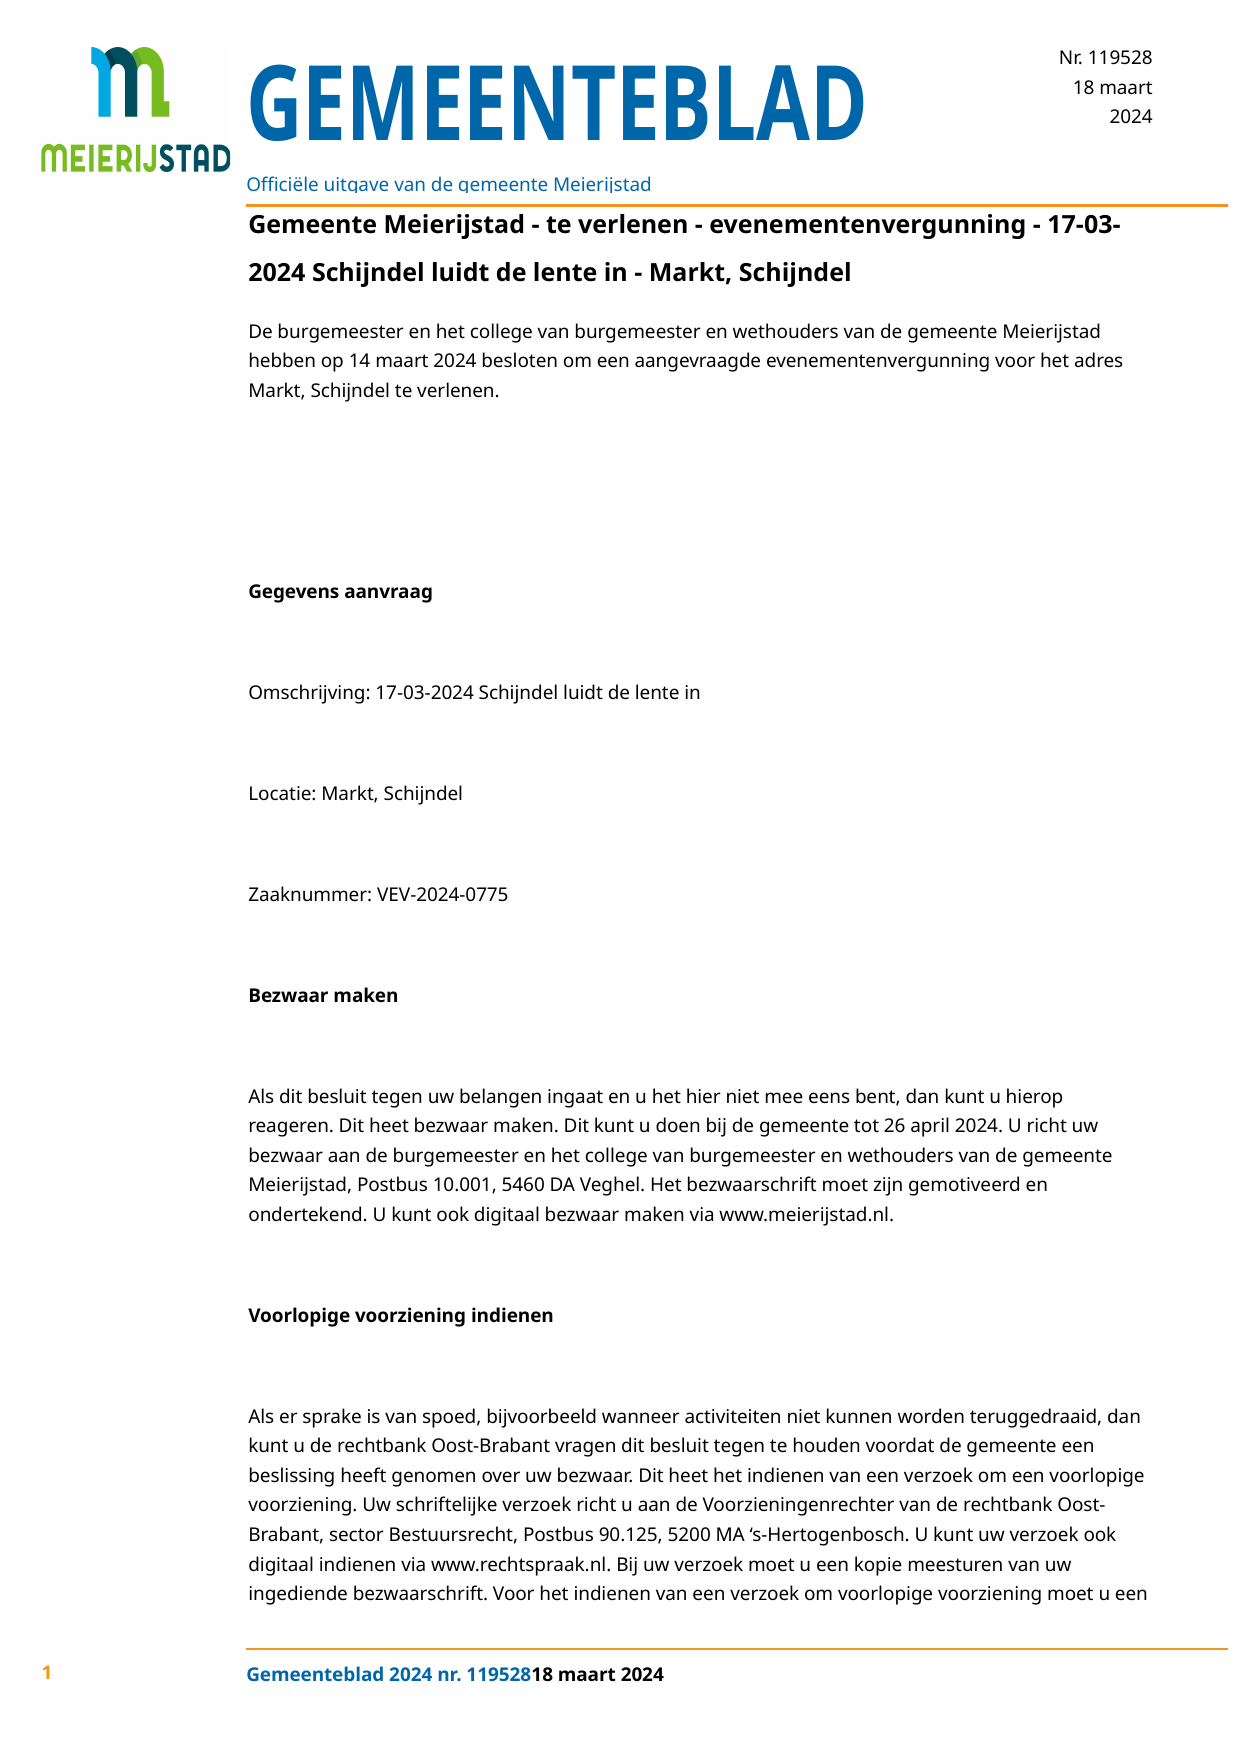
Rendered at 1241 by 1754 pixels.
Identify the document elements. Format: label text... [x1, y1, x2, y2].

picture [41, 47, 231, 172]
text Als dit besluit tegen uw belangen ingaat en u het hier niet mee eens bent, dan kunt u hierop reageren. Dit heet bezwaar maken. Dit kunt u doen bij de gemeente tot 26 april 2024. U richt uw bezwaar aan de burgemeester en het college van burgemeester en wethouders van de gemeente Meierijstad, Postbus 10.001, 5460 DA Veghel. Het bezwaarschrift moet zijn gemotiveerd en ondertekend. U kunt ook digitaal bezwaar maken via www.meierijstad.nl. [248, 1083, 1152, 1227]
text Als er sprake is van spoed, bijvoorbeeld wanneer activiteiten niet kunnen worden teruggedraaid, dan kunt u de rechtbank Oost-Brabant vragen dit besluit tegen te houden voordat de gemeente een beslissing heeft genomen over uw bezwaar. Dit heet het indienen van een verzoek om een voorlopige voorziening. Uw schriftelijke verzoek richt u aan de Voorzieningenrechter van de rechtbank Oost-Brabant, sector Bestuursrecht, Postbus 90.125, 5200 MA ‘s-Hertogenbosch. U kunt uw verzoek ook digitaal indienen via www.rechtspraak.nl. Bij uw verzoek moet u een kopie meesturen van uw ingediende bezwaarschrift. Voor het indienen van een verzoek om voorlopige voorziening moet u een [248, 1403, 1152, 1606]
text Gemeente Meierijstad - te verlenen - evenementenvergunning - 17-03-2024 Schijndel luidt de lente in - Markt, Schijndel [248, 207, 1152, 288]
text Zaaknummer: VEV-2024-0775 [248, 881, 1152, 907]
text Omschrijving: 17-03-2024 Schijndel luidt de lente in [248, 679, 1152, 705]
text Locatie: Markt, Schijndel [248, 780, 1152, 806]
text Gegevens aanvraag [248, 579, 1152, 604]
text De burgemeester en het college van burgemeester en wethouders van de gemeente Meierijstad hebben op 14 maart 2024 besloten om een aangevraagde evenementenvergunning voor het adres Markt, Schijndel te verlenen. [248, 318, 1152, 403]
text Bezwaar maken [248, 982, 1152, 1008]
text Voorlopige voorziening indienen [248, 1302, 1152, 1328]
